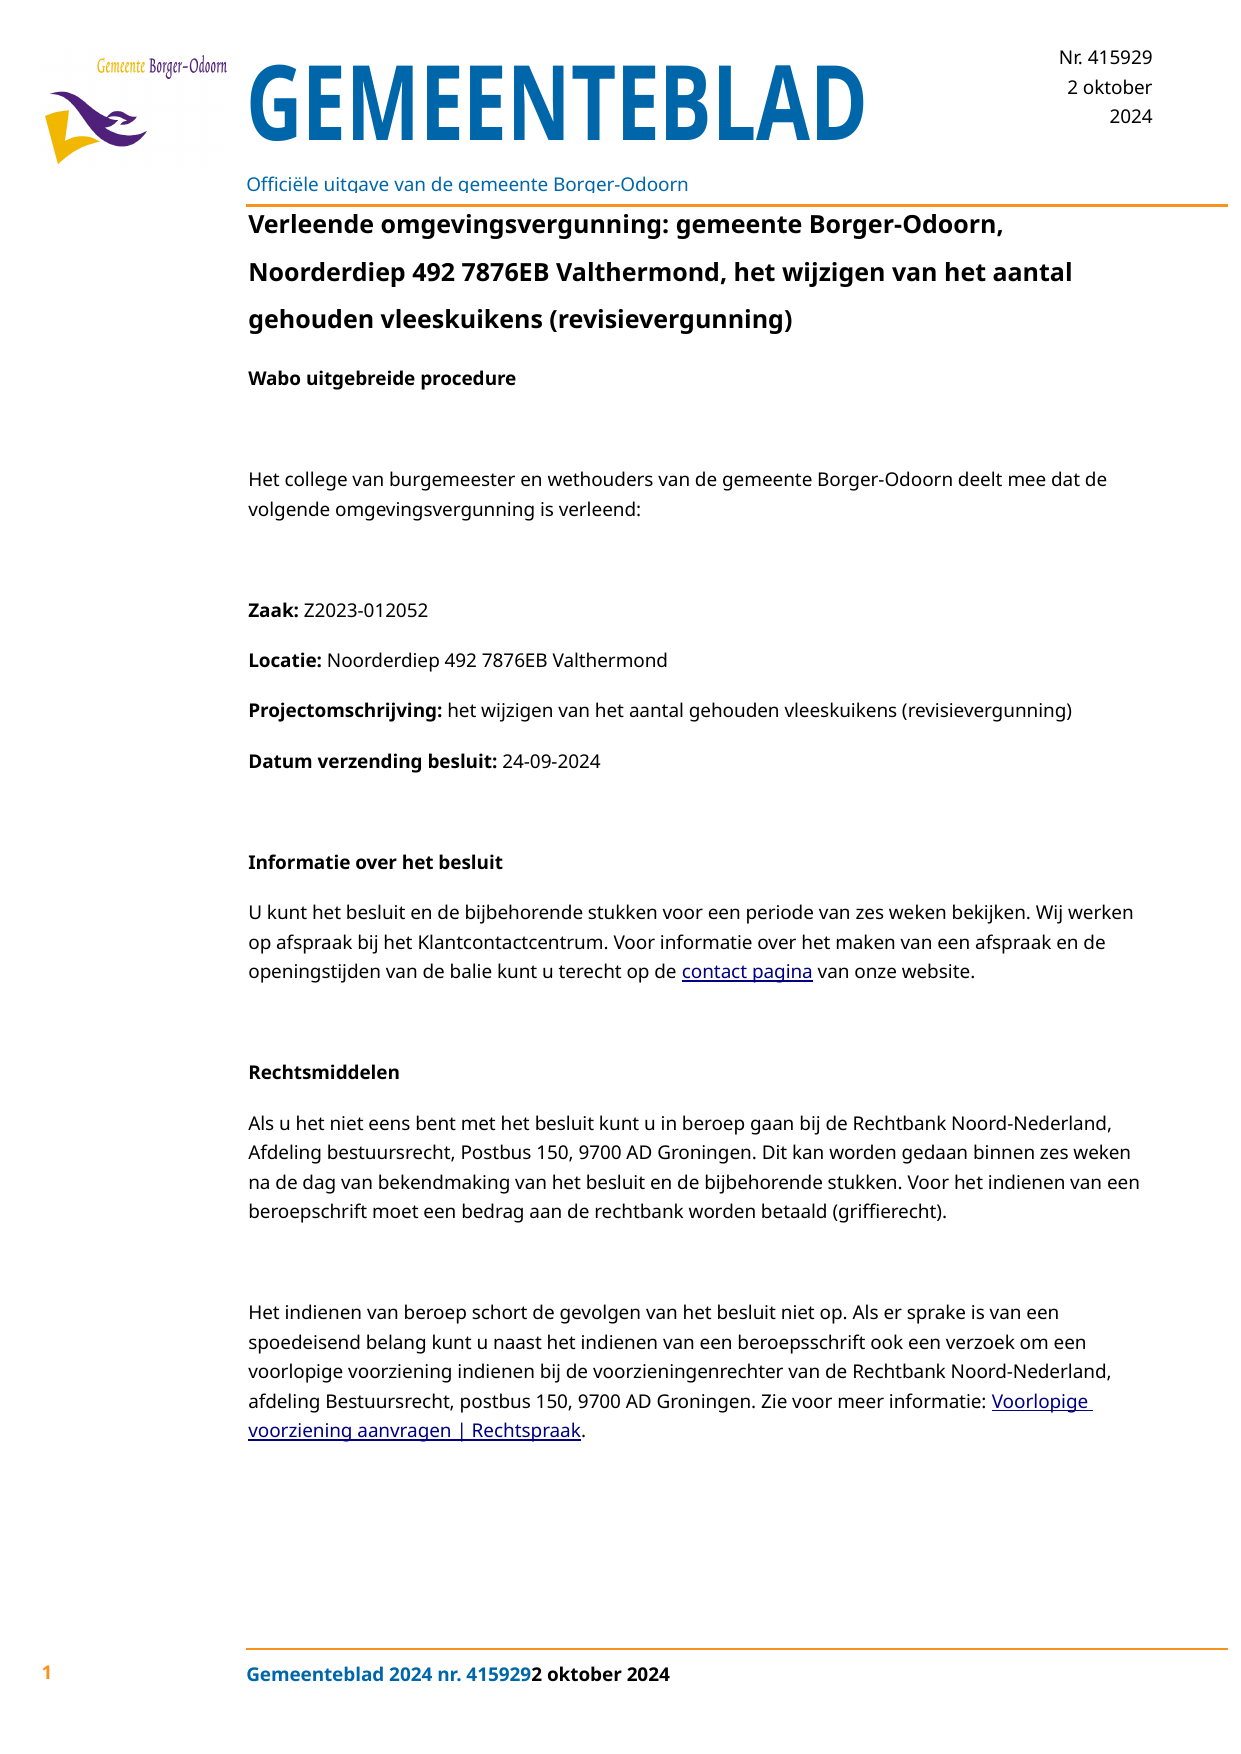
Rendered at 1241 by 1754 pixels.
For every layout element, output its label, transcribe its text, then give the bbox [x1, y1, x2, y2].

text Wabo uitgebreide procedure [248, 366, 1152, 391]
text Het indienen van beroep schort de gevolgen van het besluit niet op. Als er sprake is van een spoedeisend belang kunt u naast het indienen van een beroepsschrift ook een verzoek om een voorlopige voorziening indienen bij de voorzieningenrechter van de Rechtbank Noord-Nederland, afdeling Bestuursrecht, postbus 150, 9700 AD Groningen. Zie voor meer informatie: Voorlopige voorziening aanvragen | Rechtspraak. [248, 1299, 1152, 1443]
text Informatie over het besluit [248, 849, 1152, 874]
text Locatie: Noorderdiep 492 7876EB Valthermond [248, 647, 1152, 673]
text Het college van burgemeester en wethouders van de gemeente Borger-Odoorn deelt mee dat de volgende omgevingsvergunning is verleend: [248, 466, 1152, 522]
text Projectomschrijving: het wijzigen van het aantal gehouden vleeskuikens (revisievergunning) [248, 698, 1152, 723]
text Rechtsmiddelen [248, 1059, 1152, 1085]
text Zaak: Z2023-012052 [248, 597, 1152, 622]
picture [41, 47, 231, 172]
text U kunt het besluit en de bijbehorende stukken voor een periode van zes weken bekijken. Wij werken op afspraak bij het Klantcontactcentrum. Voor informatie over het maken van een afspraak en de openingstijden van de balie kunt u terecht op de contact pagina van onze website. [248, 899, 1152, 984]
text Datum verzending besluit: 24-09-2024 [248, 748, 1152, 774]
text Als u het niet eens bent met het besluit kunt u in beroep gaan bij de Rechtbank Noord-Nederland, Afdeling bestuursrecht, Postbus 150, 9700 AD Groningen. Dit kan worden gedaan binnen zes weken na de dag van bekendmaking van het besluit en de bijbehorende stukken. Voor het indienen van een beroepschrift moet een bedrag aan de rechtbank worden betaald (griffierecht). [248, 1110, 1152, 1224]
text Verleende omgevingsvergunning: gemeente Borger-Odoorn, Noorderdiep 492 7876EB Valthermond, het wijzigen van het aantal gehouden vleeskuikens (revisievergunning) [248, 207, 1152, 336]
